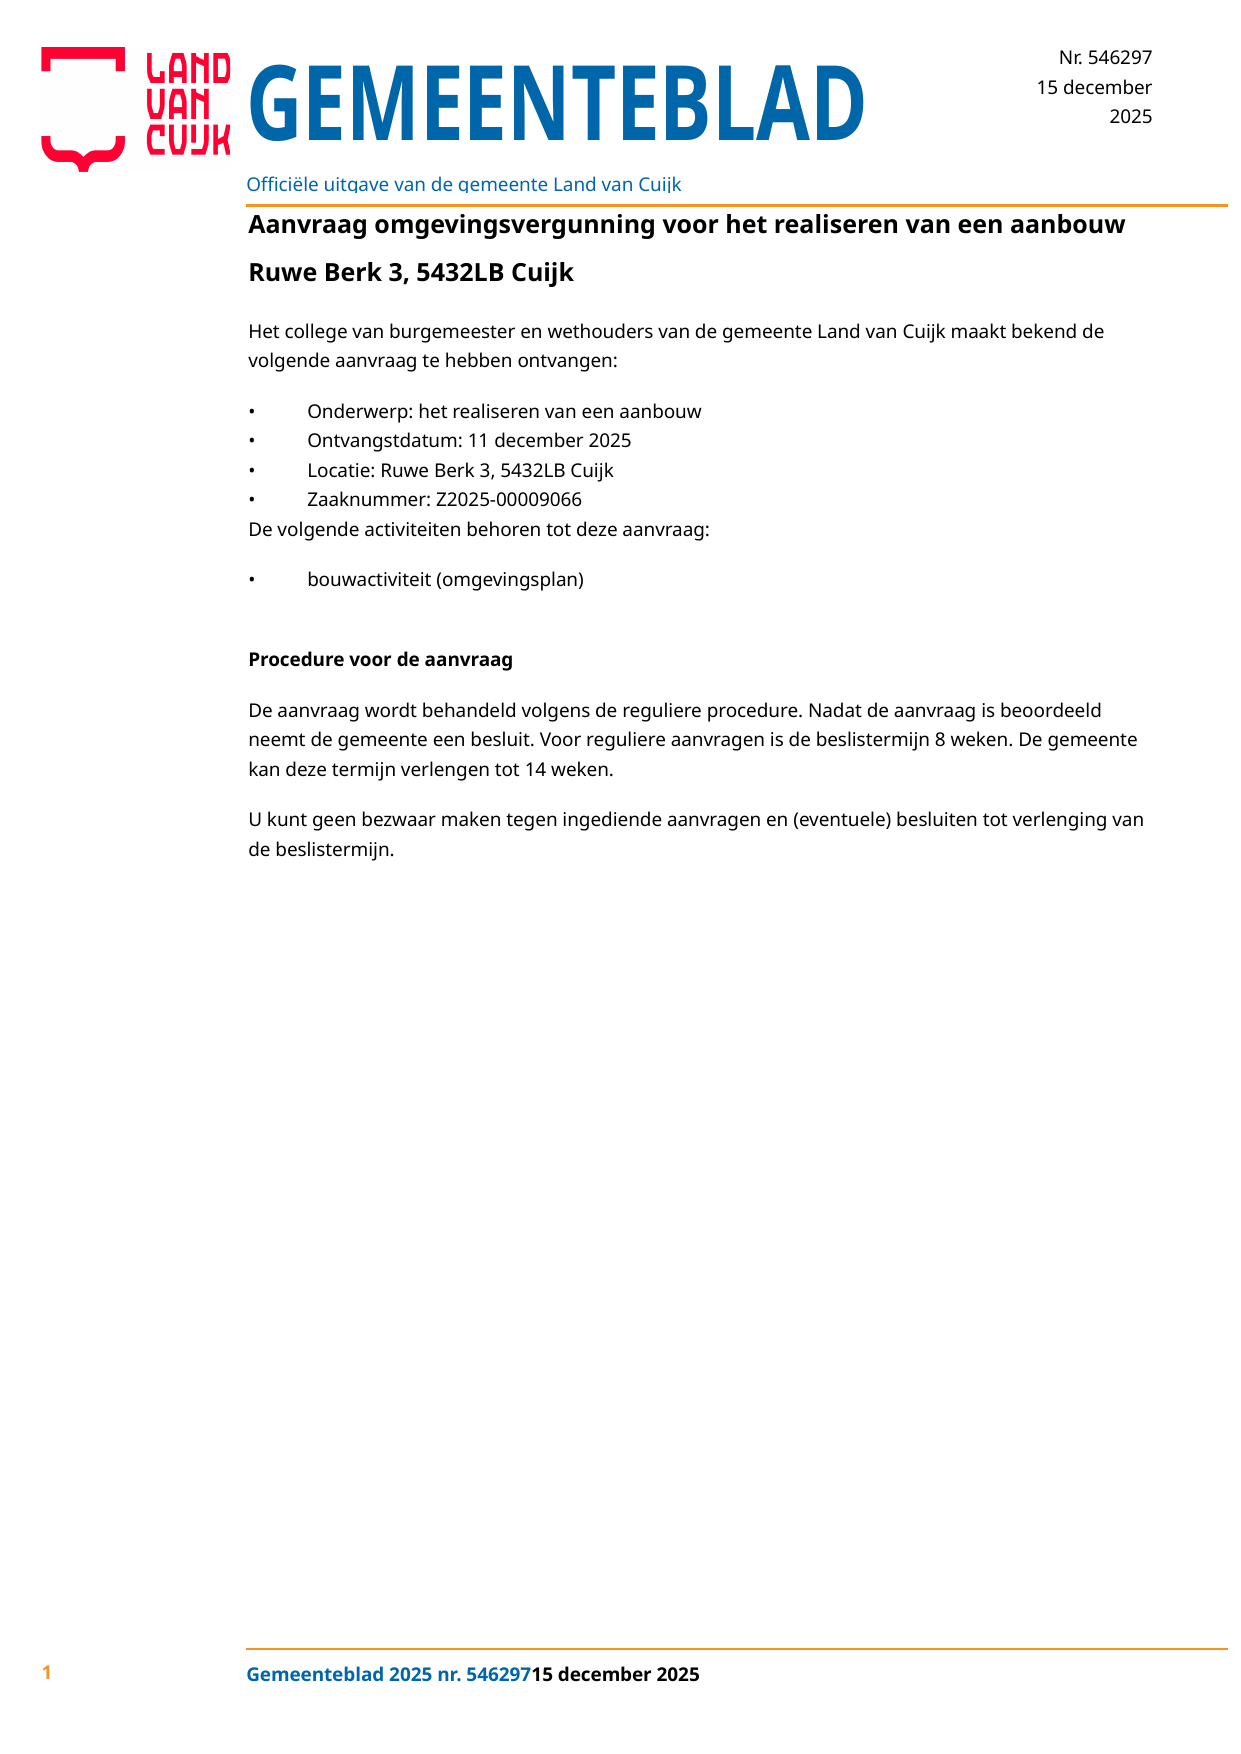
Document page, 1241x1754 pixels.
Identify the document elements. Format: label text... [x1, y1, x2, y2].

text U kunt geen bezwaar maken tegen ingediende aanvragen en (eventuele) besluiten tot verlenging van de beslistermijn. [248, 807, 1152, 862]
text Procedure voor de aanvraag [248, 647, 1152, 672]
text De volgende activiteiten behoren tot deze aanvraag: [248, 516, 1152, 542]
text Het college van burgemeester en wethouders van de gemeente Land van Cuijk maakt bekend de volgende aanvraag te hebben ontvangen: [248, 318, 1152, 373]
list Zaaknummer: Z2025-00009066 [248, 487, 1152, 512]
list bouwactiviteit (omgevingsplan) [248, 567, 1152, 592]
list Onderwerp: het realiseren van een aanbouw [248, 398, 1152, 424]
list Ontvangstdatum: 11 december 2025 [248, 427, 1152, 453]
text Aanvraag omgevingsvergunning voor het realiseren van een aanbouw Ruwe Berk 3, 5432LB Cuijk [248, 207, 1152, 288]
text De aanvraag wordt behandeld volgens de reguliere procedure. Nadat de aanvraag is beoordeeld neemt de gemeente een besluit. Voor reguliere aanvragen is de beslistermijn 8 weken. De gemeente kan deze termijn verlengen tot 14 weken. [248, 697, 1152, 782]
list Locatie: Ruwe Berk 3, 5432LB Cuijk [248, 457, 1152, 483]
picture [41, 47, 231, 172]
